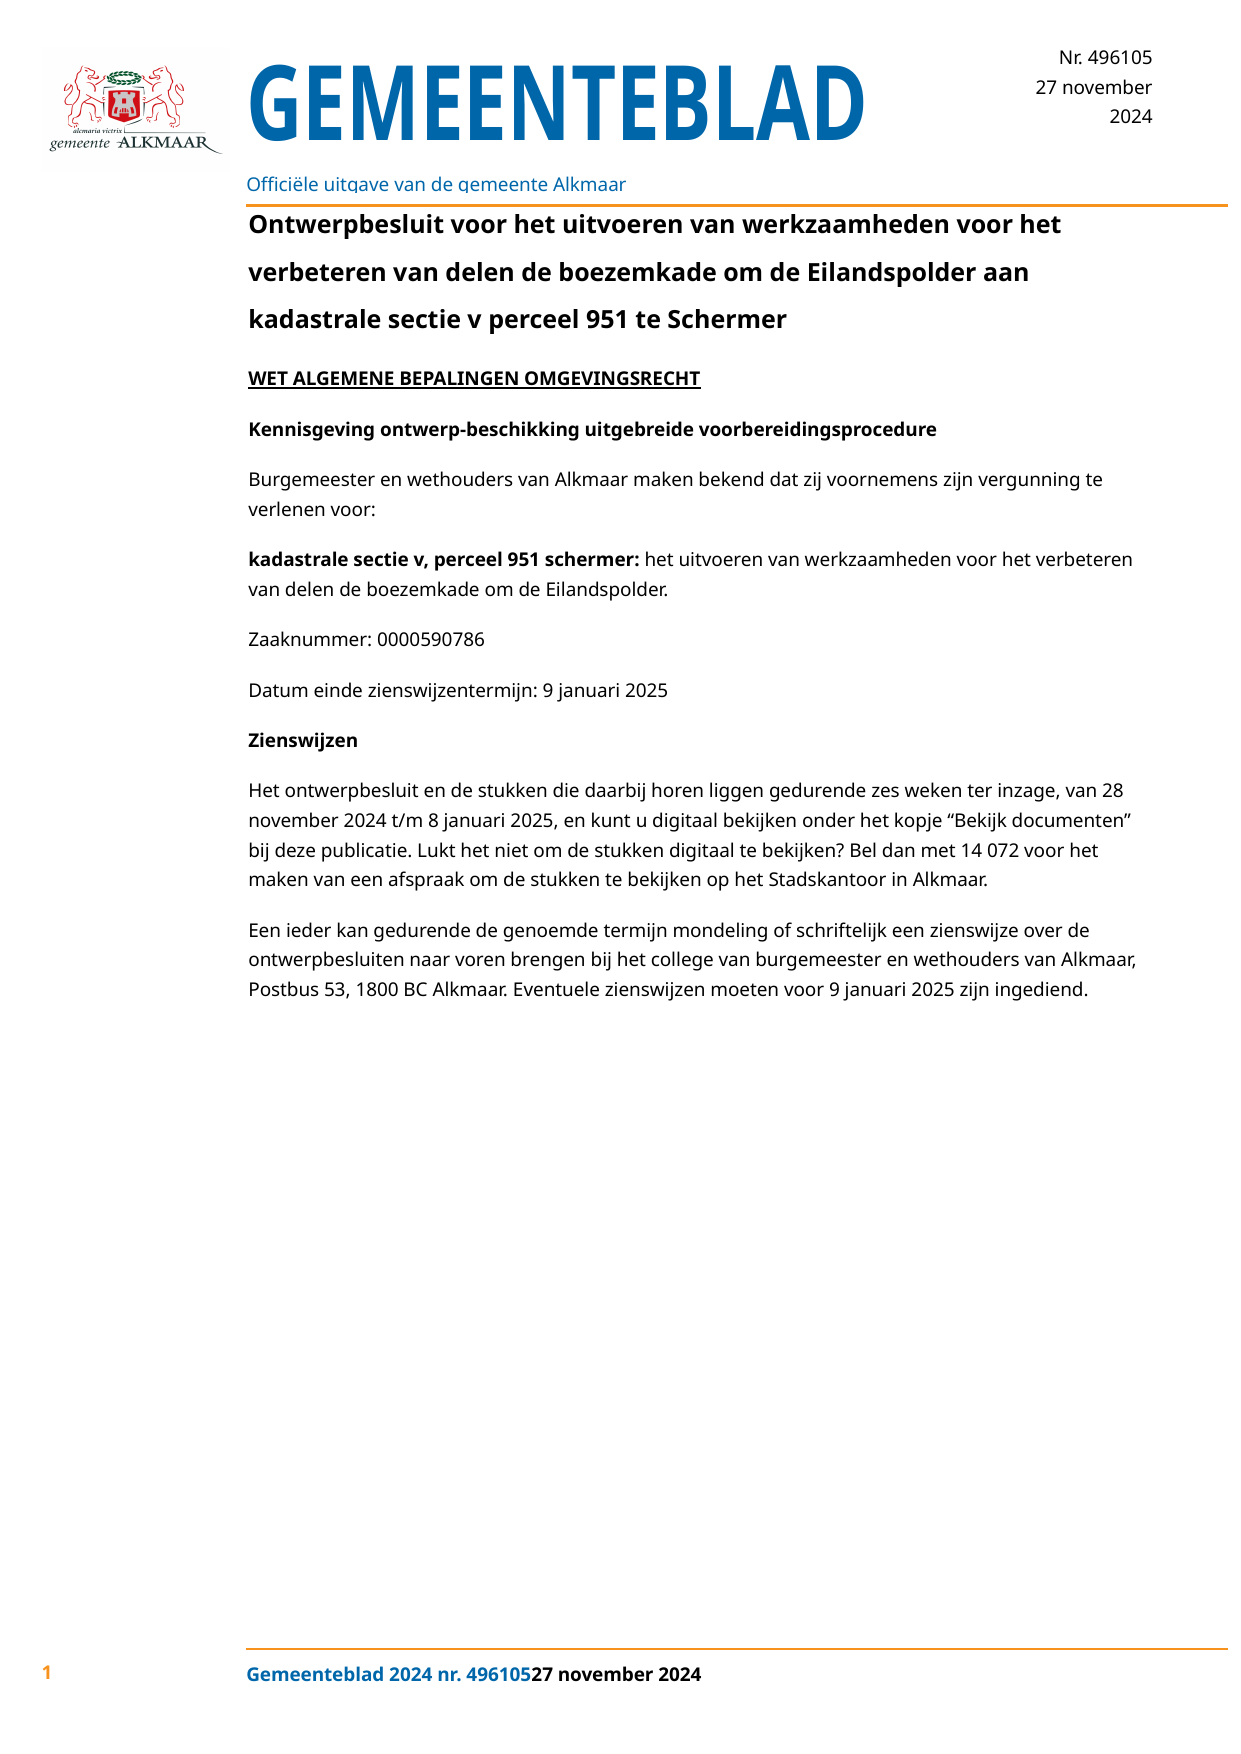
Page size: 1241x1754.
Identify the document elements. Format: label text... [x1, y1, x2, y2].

text Zaaknummer: 0000590786 [248, 626, 1152, 652]
text Het ontwerpbesluit en de stukken die daarbij horen liggen gedurende zes weken ter inzage, van 28 november 2024 t/m 8 januari 2025, en kunt u digitaal bekijken onder het kopje “Bekijk documenten” bij deze publicatie. Lukt het niet om de stukken digitaal te bekijken? Bel dan met 14 072 voor het maken van een afspraak om de stukken te bekijken op het Stadskantoor in Alkmaar. [248, 778, 1152, 892]
text kadastrale sectie v, perceel 951 schermer: het uitvoeren van werkzaamheden voor het verbeteren van delen de boezemkade om de Eilandspolder. [248, 546, 1152, 602]
text Datum einde zienswijzentermijn: 9 januari 2025 [248, 677, 1152, 702]
text Zienswijzen [248, 727, 1152, 753]
text Kennisgeving ontwerp-beschikking uitgebreide voorbereidingsprocedure [248, 416, 1152, 442]
text Een ieder kan gedurende de genoemde termijn mondeling of schriftelijk een zienswijze over de ontwerpbesluiten naar voren brengen bij het college van burgemeester en wethouders van Alkmaar, Postbus 53, 1800 BC Alkmaar. Eventuele zienswijzen moeten voor 9 januari 2025 zijn ingediend. [248, 917, 1152, 1002]
text WET ALGEMENE BEPALINGEN OMGEVINGSRECHT [248, 366, 1152, 391]
picture [41, 47, 231, 172]
text Ontwerpbesluit voor het uitvoeren van werkzaamheden voor het verbeteren van delen de boezemkade om de Eilandspolder aan kadastrale sectie v perceel 951 te Schermer [248, 207, 1152, 336]
text Burgemeester en wethouders van Alkmaar maken bekend dat zij voornemens zijn vergunning te verlenen voor: [248, 466, 1152, 522]
